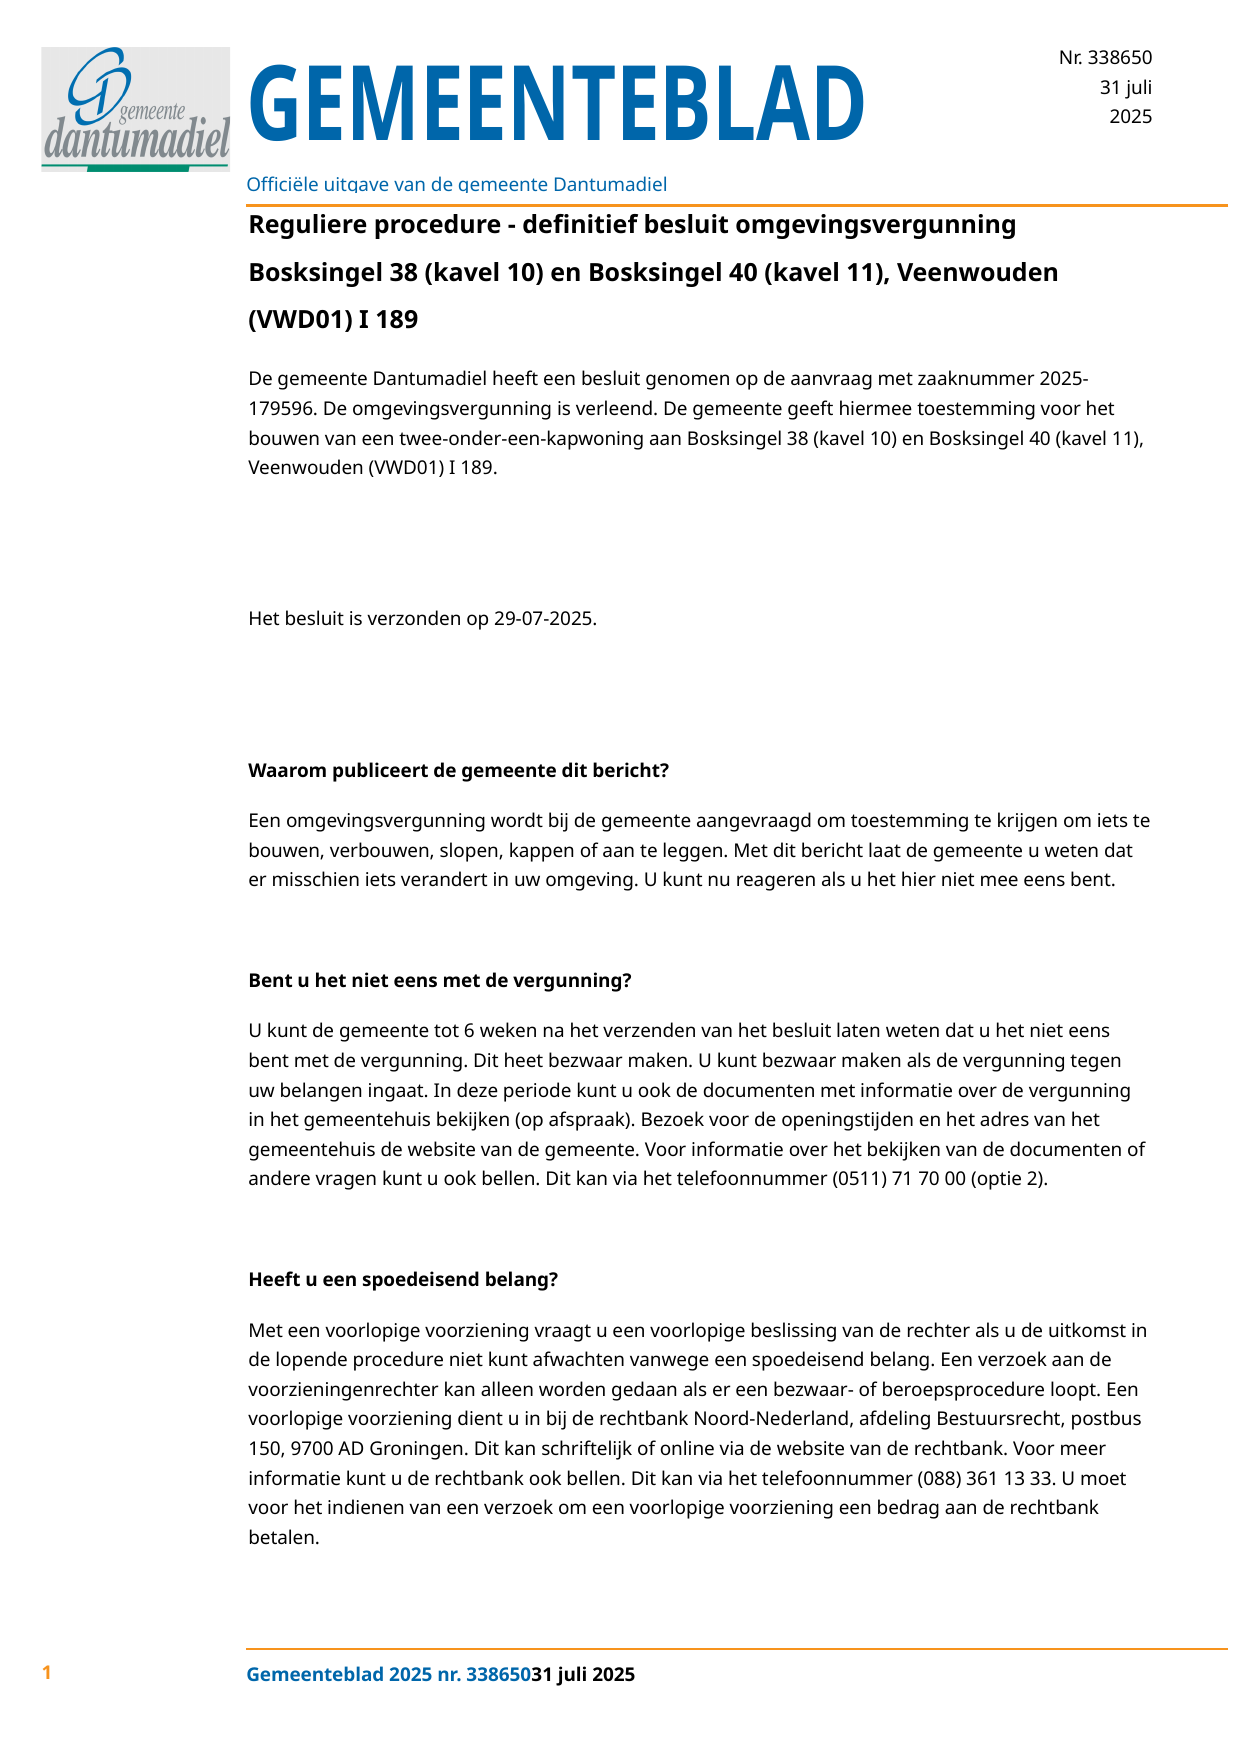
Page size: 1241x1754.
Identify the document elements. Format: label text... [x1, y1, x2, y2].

text Bent u het niet eens met de vergunning? [248, 967, 1152, 993]
text Reguliere procedure - definitief besluit omgevingsvergunning Bosksingel 38 (kavel 10) en Bosksingel 40 (kavel 11), Veenwouden (VWD01) I 189 [248, 207, 1152, 336]
text Waarom publiceert de gemeente dit bericht? [248, 757, 1152, 782]
text De gemeente Dantumadiel heeft een besluit genomen op de aanvraag met zaaknummer 2025-179596. De omgevingsvergunning is verleend. De gemeente geeft hiermee toestemming voor het bouwen van een twee-onder-een-kapwoning aan Bosksingel 38 (kavel 10) en Bosksingel 40 (kavel 11), Veenwouden (VWD01) I 189. [248, 366, 1152, 480]
text Heeft u een spoedeisend belang? [248, 1266, 1152, 1292]
picture [41, 47, 231, 172]
text Een omgevingsvergunning wordt bij de gemeente aangevraagd om toestemming te krijgen om iets te bouwen, verbouwen, slopen, kappen of aan te leggen. Met dit bericht laat de gemeente u weten dat er misschien iets verandert in uw omgeving. U kunt nu reageren als u het hier niet mee eens bent. [248, 807, 1152, 892]
text U kunt de gemeente tot 6 weken na het verzenden van het besluit laten weten dat u het niet eens bent met de vergunning. Dit heet bezwaar maken. U kunt bezwaar maken als de vergunning tegen uw belangen ingaat. In deze periode kunt u ook de documenten met informatie over de vergunning in het gemeentehuis bekijken (op afspraak). Bezoek voor de openingstijden en het adres van het gemeentehuis de website van de gemeente. Voor informatie over het bekijken van de documenten of andere vragen kunt u ook bellen. Dit kan via het telefoonnummer (0511) 71 70 00 (optie 2). [248, 1018, 1152, 1191]
text Het besluit is verzonden op 29-07-2025. [248, 606, 1152, 631]
text Met een voorlopige voorziening vraagt u een voorlopige beslissing van de rechter als u de uitkomst in de lopende procedure niet kunt afwachten vanwege een spoedeisend belang. Een verzoek aan de voorzieningenrechter kan alleen worden gedaan als er een bezwaar- of beroepsprocedure loopt. Een voorlopige voorziening dient u in bij de rechtbank Noord-Nederland, afdeling Bestuursrecht, postbus 150, 9700 AD Groningen. Dit kan schriftelijk of online via de website van de rechtbank. Voor meer informatie kunt u de rechtbank ook bellen. Dit kan via het telefoonnummer (088) 361 13 33. U moet voor het indienen van een verzoek om een voorlopige voorziening een bedrag aan de rechtbank betalen. [248, 1317, 1152, 1549]
